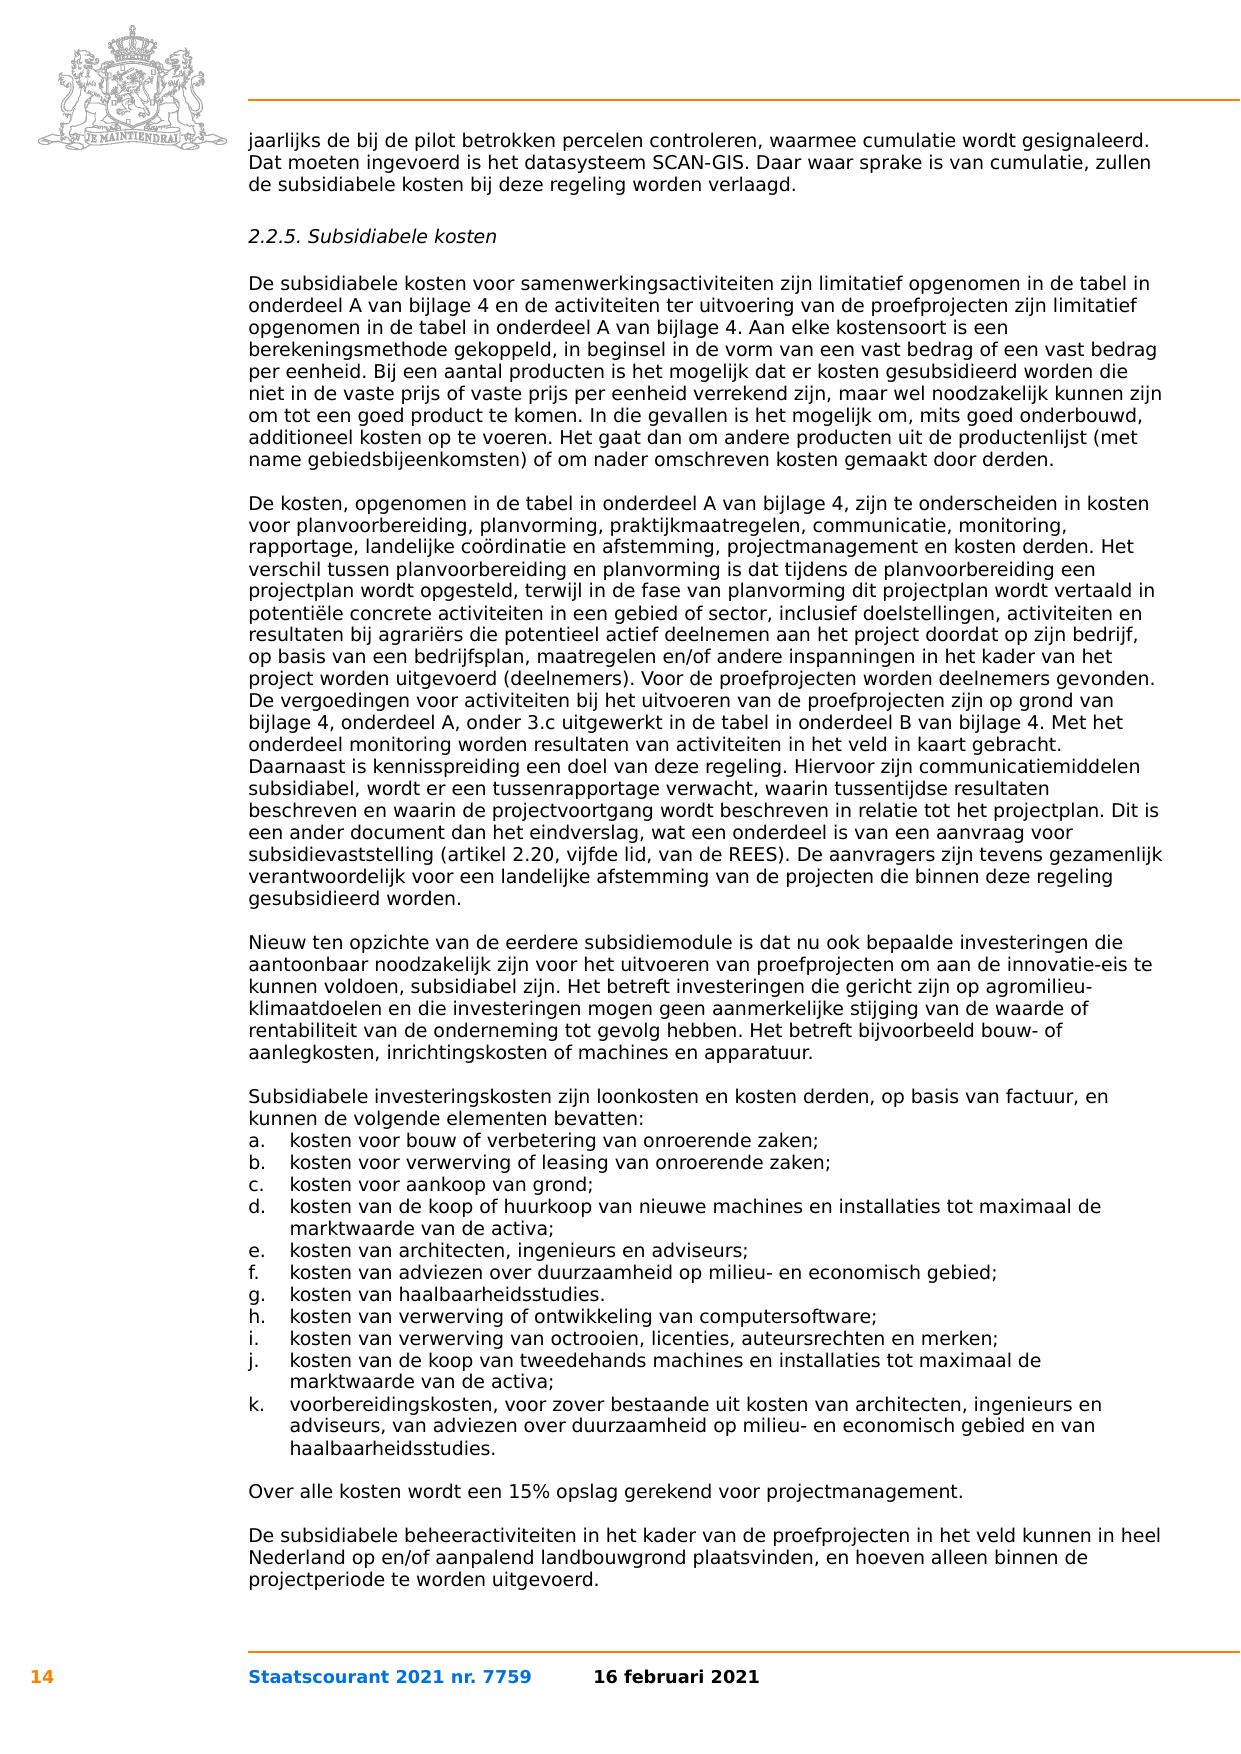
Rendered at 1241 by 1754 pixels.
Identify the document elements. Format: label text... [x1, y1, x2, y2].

subtitle 2.2.5. Subsidiabele kosten [248, 226, 1163, 248]
text i. kosten van verwerving van octrooien, licenties, auteursrechten en merken; [248, 1327, 1163, 1349]
text g. kosten van haalbaarheidsstudies. [248, 1283, 1163, 1306]
text e. kosten van architecten, ingenieurs en adviseurs; [248, 1239, 1163, 1262]
text c. kosten voor aankoop van grond; [248, 1174, 1163, 1196]
text Over alle kosten wordt een 15% opslag gerekend voor projectmanagement. [248, 1481, 1163, 1503]
picture [38, 25, 227, 150]
text De subsidiabele beheeractiviteiten in het kader van de proefprojecten in het veld kunnen in heel Nederland op en/of aanpalend landbouwgrond plaatsvinden, en hoeven alleen binnen de projectperiode te worden uitgevoerd. [248, 1525, 1163, 1591]
text a. kosten voor bouw of verbetering van onroerende zaken; [248, 1130, 1163, 1152]
text De subsidiabele kosten voor samenwerkingsactiviteiten zijn limitatief opgenomen in de tabel in onderdeel A van bijlage 4 en de activiteiten ter uitvoering van de proefprojecten zijn limitatief opgenomen in de tabel in onderdeel A van bijlage 4. Aan elke kostensoort is een berekeningsmethode gekoppeld, in beginsel in de vorm van een vast bedrag of een vast bedrag per eenheid. Bij een aantal producten is het mogelijk dat er kosten gesubsidieerd worden die niet in de vaste prijs of vaste prijs per eenheid verrekend zijn, maar wel noodzakelijk kunnen zijn om tot een goed product te komen. In die gevallen is het mogelijk om, mits goed onderbouwd, additioneel kosten op te voeren. Het gaat dan om andere producten uit de productenlijst (met name gebiedsbijeenkomsten) of om nader omschreven kosten gemaakt door derden. [248, 273, 1163, 471]
text d. kosten van de koop of huurkoop van nieuwe machines en installaties tot maximaal de marktwaarde van de activa; [248, 1196, 1163, 1239]
text De kosten, opgenomen in de tabel in onderdeel A van bijlage 4, zijn te onderscheiden in kosten voor planvoorbereiding, planvorming, praktijkmaatregelen, communicatie, monitoring, rapportage, landelijke coördinatie en afstemming, projectmanagement en kosten derden. Het verschil tussen planvoorbereiding en planvorming is dat tijdens de planvoorbereiding een projectplan wordt opgesteld, terwijl in de fase van planvorming dit projectplan wordt vertaald in potentiële concrete activiteiten in een gebied of sector, inclusief doelstellingen, activiteiten en resultaten bij agrariërs die potentieel actief deelnemen aan het project doordat op zijn bedrijf, op basis van een bedrijfsplan, maatregelen en/of andere inspanningen in het kader van het project worden uitgevoerd (deelnemers). Voor de proefprojecten worden deelnemers gevonden. De vergoedingen voor activiteiten bij het uitvoeren van de proefprojecten zijn op grond van bijlage 4, onderdeel A, onder 3.c uitgewerkt in de tabel in onderdeel B van bijlage 4. Met het onderdeel monitoring worden resultaten van activiteiten in het veld in kaart gebracht. Daarnaast is kennisspreiding een doel van deze regeling. Hiervoor zijn communicatiemiddelen subsidiabel, wordt er een tussenrapportage verwacht, waarin tussentijdse resultaten beschreven en waarin de projectvoortgang wordt beschreven in relatie tot het projectplan. Dit is een ander document dan het eindverslag, wat een onderdeel is van een aanvraag voor subsidievaststelling (artikel 2.20, vijfde lid, van de REES). De aanvragers zijn tevens gezamenlijk verantwoordelijk voor een landelijke afstemming van de projecten die binnen deze regeling gesubsidieerd worden. [248, 492, 1163, 910]
text j. kosten van de koop van tweedehands machines en installaties tot maximaal de marktwaarde van de activa; [248, 1349, 1163, 1393]
text jaarlijks de bij de pilot betrokken percelen controleren, waarmee cumulatie wordt gesignaleerd. Dat moeten ingevoerd is het datasysteem SCAN-GIS. Daar waar sprake is van cumulatie, zullen de subsidiabele kosten bij deze regeling worden verlaagd. [248, 130, 1163, 196]
text Nieuw ten opzichte van de eerdere subsidiemodule is dat nu ook bepaalde investeringen die aantoonbaar noodzakelijk zijn voor het uitvoeren van proefprojecten om aan de innovatie-eis te kunnen voldoen, subsidiabel zijn. Het betreft investeringen die gericht zijn op agromilieu- klimaatdoelen en die investeringen mogen geen aanmerkelijke stijging van de waarde of rentabiliteit van de onderneming tot gevolg hebben. Het betreft bijvoorbeeld bouw- of aanlegkosten, inrichtingskosten of machines en apparatuur. [248, 932, 1163, 1064]
text Subsidiabele investeringskosten zijn loonkosten en kosten derden, op basis van factuur, en kunnen de volgende elementen bevatten: [248, 1086, 1163, 1130]
text h. kosten van verwerving of ontwikkeling van computersoftware; [248, 1306, 1163, 1327]
text f. kosten van adviezen over duurzaamheid op milieu- en economisch gebied; [248, 1262, 1163, 1283]
text b. kosten voor verwerving of leasing van onroerende zaken; [248, 1152, 1163, 1174]
text k. voorbereidingskosten, voor zover bestaande uit kosten van architecten, ingenieurs en adviseurs, van adviezen over duurzaamheid op milieu- en economisch gebied en van haalbaarheidsstudies. [248, 1393, 1163, 1459]
